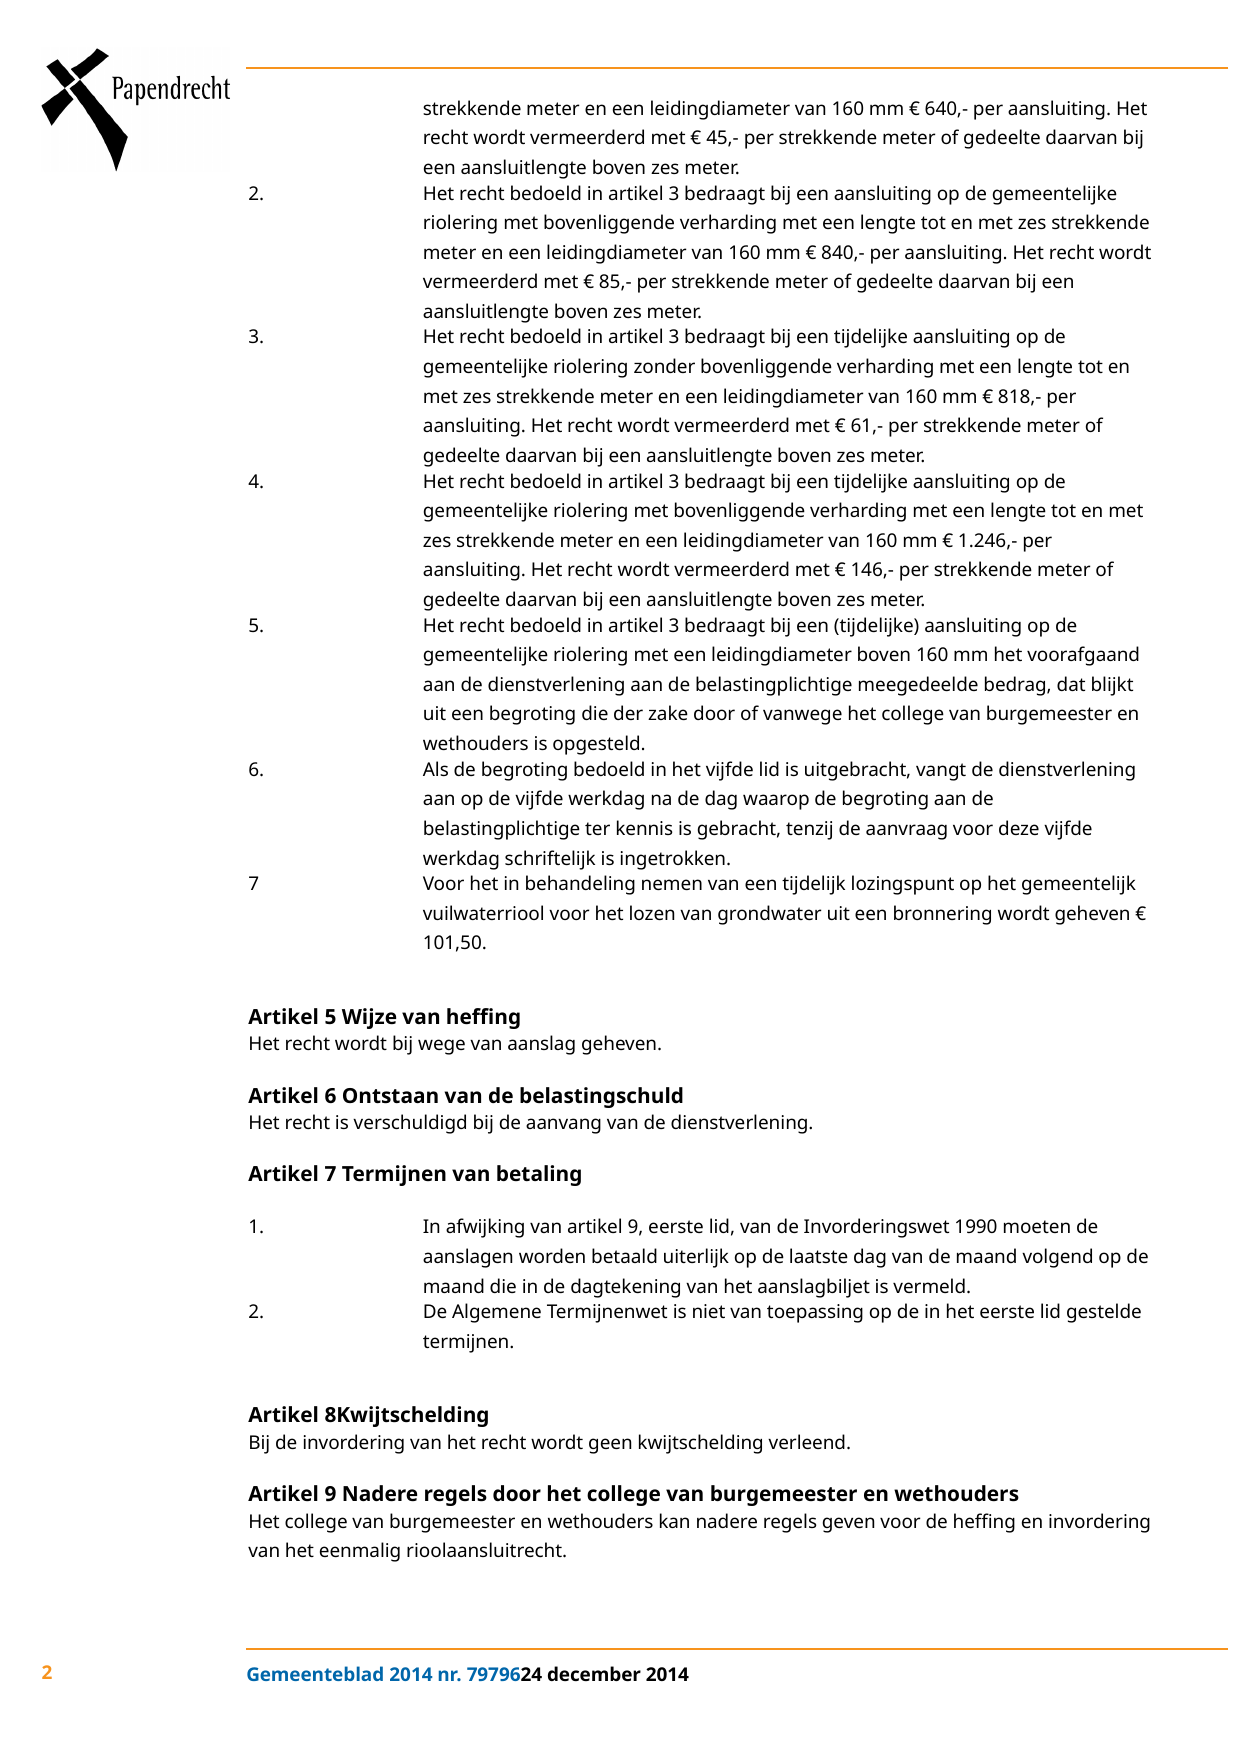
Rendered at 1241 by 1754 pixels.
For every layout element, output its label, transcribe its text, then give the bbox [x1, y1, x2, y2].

table_header strekkende meter en een leidingdiameter van 160 mm € 640,- per aansluiting. Het recht wordt vermeerderd met € 45,- per strekkende meter of gedeelte daarvan bij een aansluitlengte boven zes meter. [423, 95, 1152, 180]
table_cell 4. [248, 468, 423, 612]
table_cell Voor het in behandeling nemen van een tijdelijk lozingspunt op het gemeentelijk vuilwaterriool voor het lozen van grondwater uit een bronnering wordt geheven € 101,50. [423, 870, 1152, 955]
table_cell Het recht bedoeld in artikel 3 bedraagt bij een tijdelijke aansluiting op de gemeentelijke riolering zonder bovenliggende verharding met een lengte tot en met zes strekkende meter en een leidingdiameter van 160 mm € 818,- per aansluiting. Het recht wordt vermeerderd met € 61,- per strekkende meter of gedeelte daarvan bij een aansluitlengte boven zes meter. [423, 324, 1152, 468]
text Artikel 7 Termijnen van betaling [248, 1159, 1152, 1188]
text Het college van burgemeester en wethouders kan nadere regels geven voor de heffing en invordering van het eenmalig rioolaansluitrecht. [248, 1508, 1152, 1563]
table_cell 5. [248, 612, 423, 756]
table_cell 2. [248, 180, 423, 324]
text Bij de invordering van het recht wordt geen kwijtschelding verleend. [248, 1429, 1152, 1455]
table_cell Het recht bedoeld in artikel 3 bedraagt bij een tijdelijke aansluiting op de gemeentelijke riolering met bovenliggende verharding met een lengte tot en met zes strekkende meter en een leidingdiameter van 160 mm € 1.246,- per aansluiting. Het recht wordt vermeerderd met € 146,- per strekkende meter of gedeelte daarvan bij een aansluitlengte boven zes meter. [423, 468, 1152, 612]
table_cell 6. [248, 756, 423, 870]
table_cell De Algemene Termijnenwet is niet van toepassing op de in het eerste lid gestelde termijnen. [423, 1299, 1152, 1354]
table_header [248, 95, 423, 180]
table_cell 7 [248, 870, 423, 955]
table_cell Het recht bedoeld in artikel 3 bedraagt bij een aansluiting op de gemeentelijke riolering met bovenliggende verharding met een lengte tot en met zes strekkende meter en een leidingdiameter van 160 mm € 840,- per aansluiting. Het recht wordt vermeerderd met € 85,- per strekkende meter of gedeelte daarvan bij een aansluitlengte boven zes meter. [423, 180, 1152, 324]
table_header 1. [248, 1214, 423, 1299]
table_cell Als de begroting bedoeld in het vijfde lid is uitgebracht, vangt de dienstverlening aan op de vijfde werkdag na de dag waarop de begroting aan de belastingplichtige ter kennis is gebracht, tenzij de aanvraag voor deze vijfde werkdag schriftelijk is ingetrokken. [423, 756, 1152, 870]
text Artikel 9 Nadere regels door het college van burgemeester en wethouders [248, 1479, 1152, 1508]
text Artikel 6 Ontstaan van de belastingschuld [248, 1081, 1152, 1109]
table_header In afwijking van artikel 9, eerste lid, van de Invorderingswet 1990 moeten de aanslagen worden betaald uiterlijk op de laatste dag van de maand volgend op de maand die in de dagtekening van het aanslagbiljet is vermeld. [423, 1214, 1152, 1299]
table_cell 2. [248, 1299, 423, 1354]
table_cell Het recht bedoeld in artikel 3 bedraagt bij een (tijdelijke) aansluiting op de gemeentelijke riolering met een leidingdiameter boven 160 mm het voorafgaand aan de dienstverlening aan de belastingplichtige meegedeelde bedrag, dat blijkt uit een begroting die der zake door of vanwege het college van burgemeester en wethouders is opgesteld. [423, 612, 1152, 756]
text Artikel 8Kwijtschelding [248, 1401, 1152, 1429]
text Artikel 5 Wijze van heffing [248, 1002, 1152, 1030]
text Het recht wordt bij wege van aanslag geheven. [248, 1030, 1152, 1056]
text Het recht is verschuldigd bij de aanvang van de dienstverlening. [248, 1109, 1152, 1135]
table_cell 3. [248, 324, 423, 468]
picture [41, 47, 231, 172]
